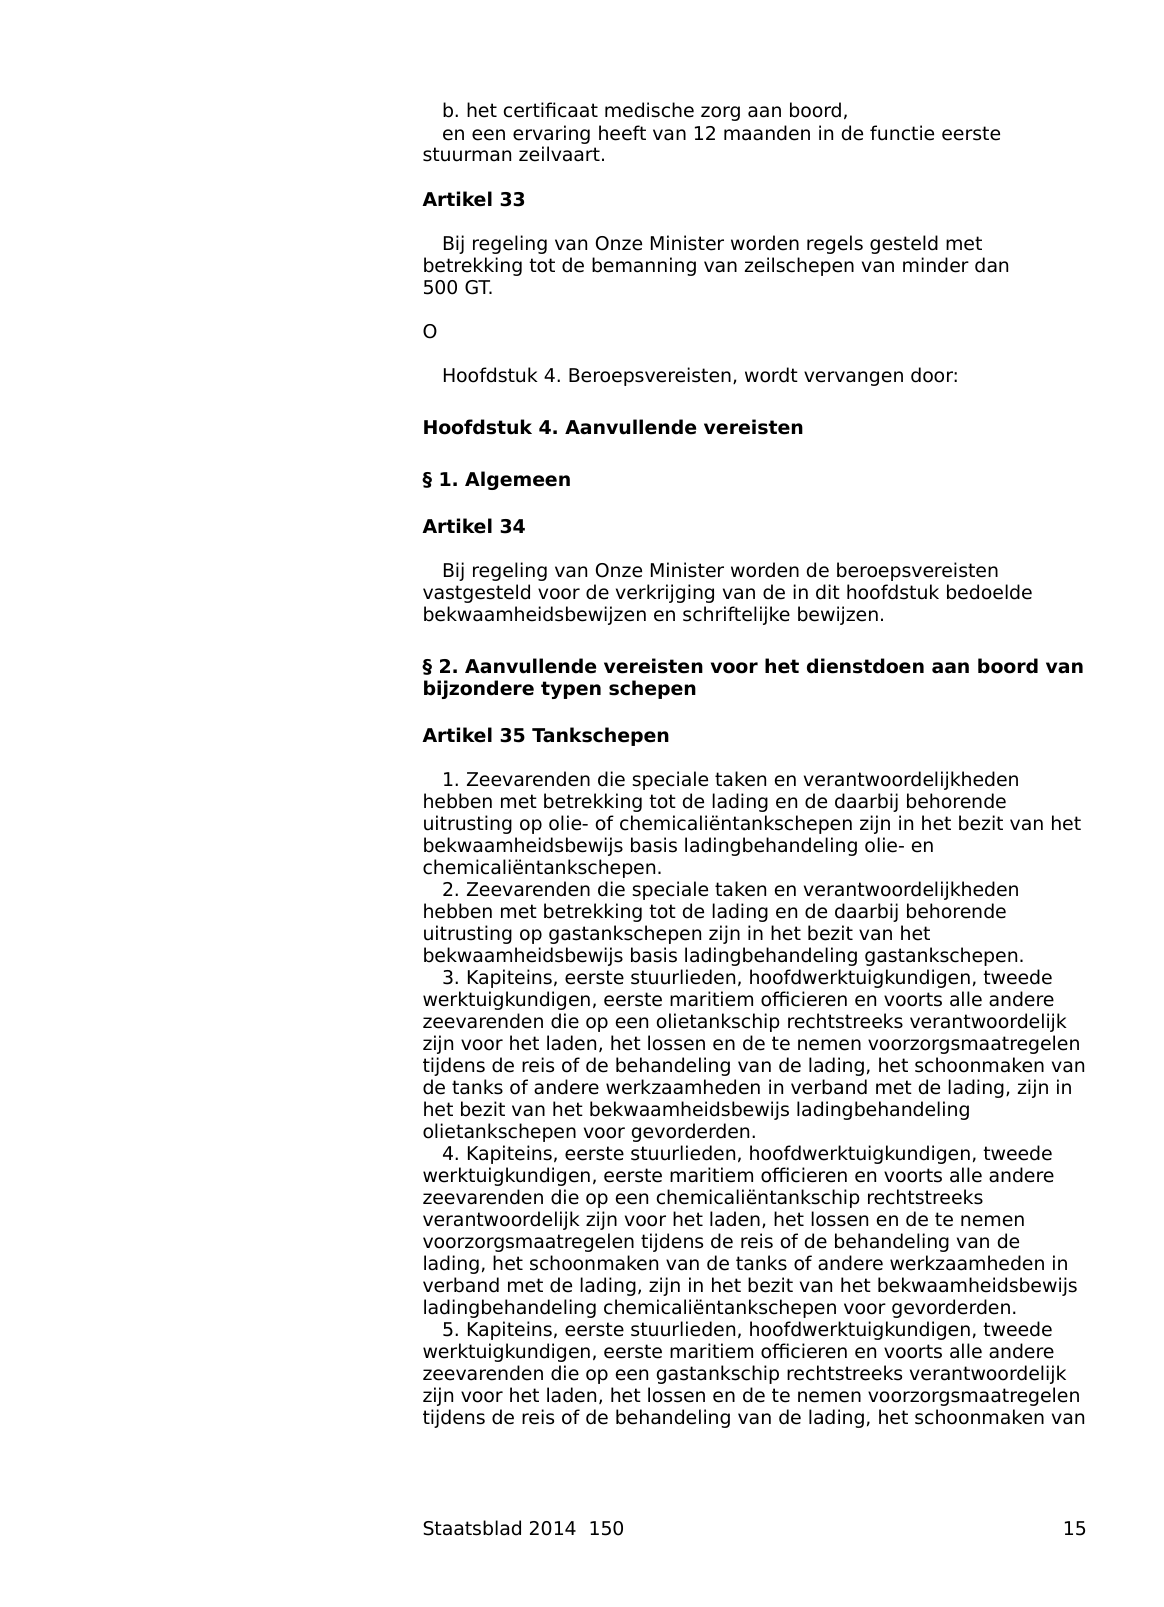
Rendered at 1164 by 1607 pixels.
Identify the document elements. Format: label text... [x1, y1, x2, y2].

text en een ervaring heeft van 12 maanden in de functie eerste stuurman zeilvaart. [422, 122, 1087, 166]
subtitle Artikel 34 [422, 516, 1087, 538]
text 2. Zeevarenden die speciale taken en verantwoordelijkheden hebben met betrekking tot de lading en de daarbij behorende uitrusting op gastankschepen zijn in het bezit van het bekwaamheidsbewijs basis ladingbehandeling gastankschepen. [422, 879, 1087, 967]
text b. het certificaat medische zorg aan boord, [422, 100, 1087, 122]
text 4. Kapiteins, eerste stuurlieden, hoofdwerktuigkundigen, tweede werktuigkundigen, eerste maritiem officieren en voorts alle andere zeevarenden die op een chemicaliëntankschip rechtstreeks verantwoordelijk zijn voor het laden, het lossen en de te nemen voorzorgsmaatregelen tijdens de reis of de behandeling van de lading, het schoonmaken van de tanks of andere werkzaamheden in verband met de lading, zijn in het bezit van het bekwaamheidsbewijs ladingbehandeling chemicaliëntankschepen voor gevorderden. [422, 1143, 1087, 1319]
subtitle § 2. Aanvullende vereisten voor het dienstdoen aan boord van bijzondere typen schepen [422, 656, 1087, 700]
text 1. Zeevarenden die speciale taken en verantwoordelijkheden hebben met betrekking tot de lading en de daarbij behorende uitrusting op olie- of chemicaliëntankschepen zijn in het bezit van het bekwaamheidsbewijs basis ladingbehandeling olie- en chemicaliëntankschepen. [422, 769, 1087, 879]
subtitle Artikel 35 Tankschepen [422, 725, 1087, 747]
text Hoofdstuk 4. Beroepsvereisten, wordt vervangen door: [422, 365, 1087, 387]
subtitle Artikel 33 [422, 188, 1087, 211]
text Bij regeling van Onze Minister worden de beroepsvereisten vastgesteld voor de verkrijging van de in dit hoofdstuk bedoelde bekwaamheidsbewijzen en schriftelijke bewijzen. [422, 560, 1087, 626]
text O [422, 321, 1087, 343]
text Bij regeling van Onze Minister worden regels gesteld met betrekking tot de bemanning van zeilschepen van minder dan 500 GT. [422, 233, 1087, 299]
subtitle § 1. Algemeen [422, 469, 1087, 491]
text 5. Kapiteins, eerste stuurlieden, hoofdwerktuigkundigen, tweede werktuigkundigen, eerste maritiem officieren en voorts alle andere zeevarenden die op een gastankschip rechtstreeks verantwoordelijk zijn voor het laden, het lossen en de te nemen voorzorgsmaatregelen tijdens de reis of de behandeling van de lading, het schoonmaken van [422, 1319, 1087, 1428]
text 3. Kapiteins, eerste stuurlieden, hoofdwerktuigkundigen, tweede werktuigkundigen, eerste maritiem officieren en voorts alle andere zeevarenden die op een olietankschip rechtstreeks verantwoordelijk zijn voor het laden, het lossen en de te nemen voorzorgsmaatregelen tijdens de reis of de behandeling van de lading, het schoonmaken van de tanks of andere werkzaamheden in verband met de lading, zijn in het bezit van het bekwaamheidsbewijs ladingbehandeling olietankschepen voor gevorderden. [422, 967, 1087, 1143]
subtitle Hoofdstuk 4. Aanvullende vereisten [422, 417, 1087, 439]
